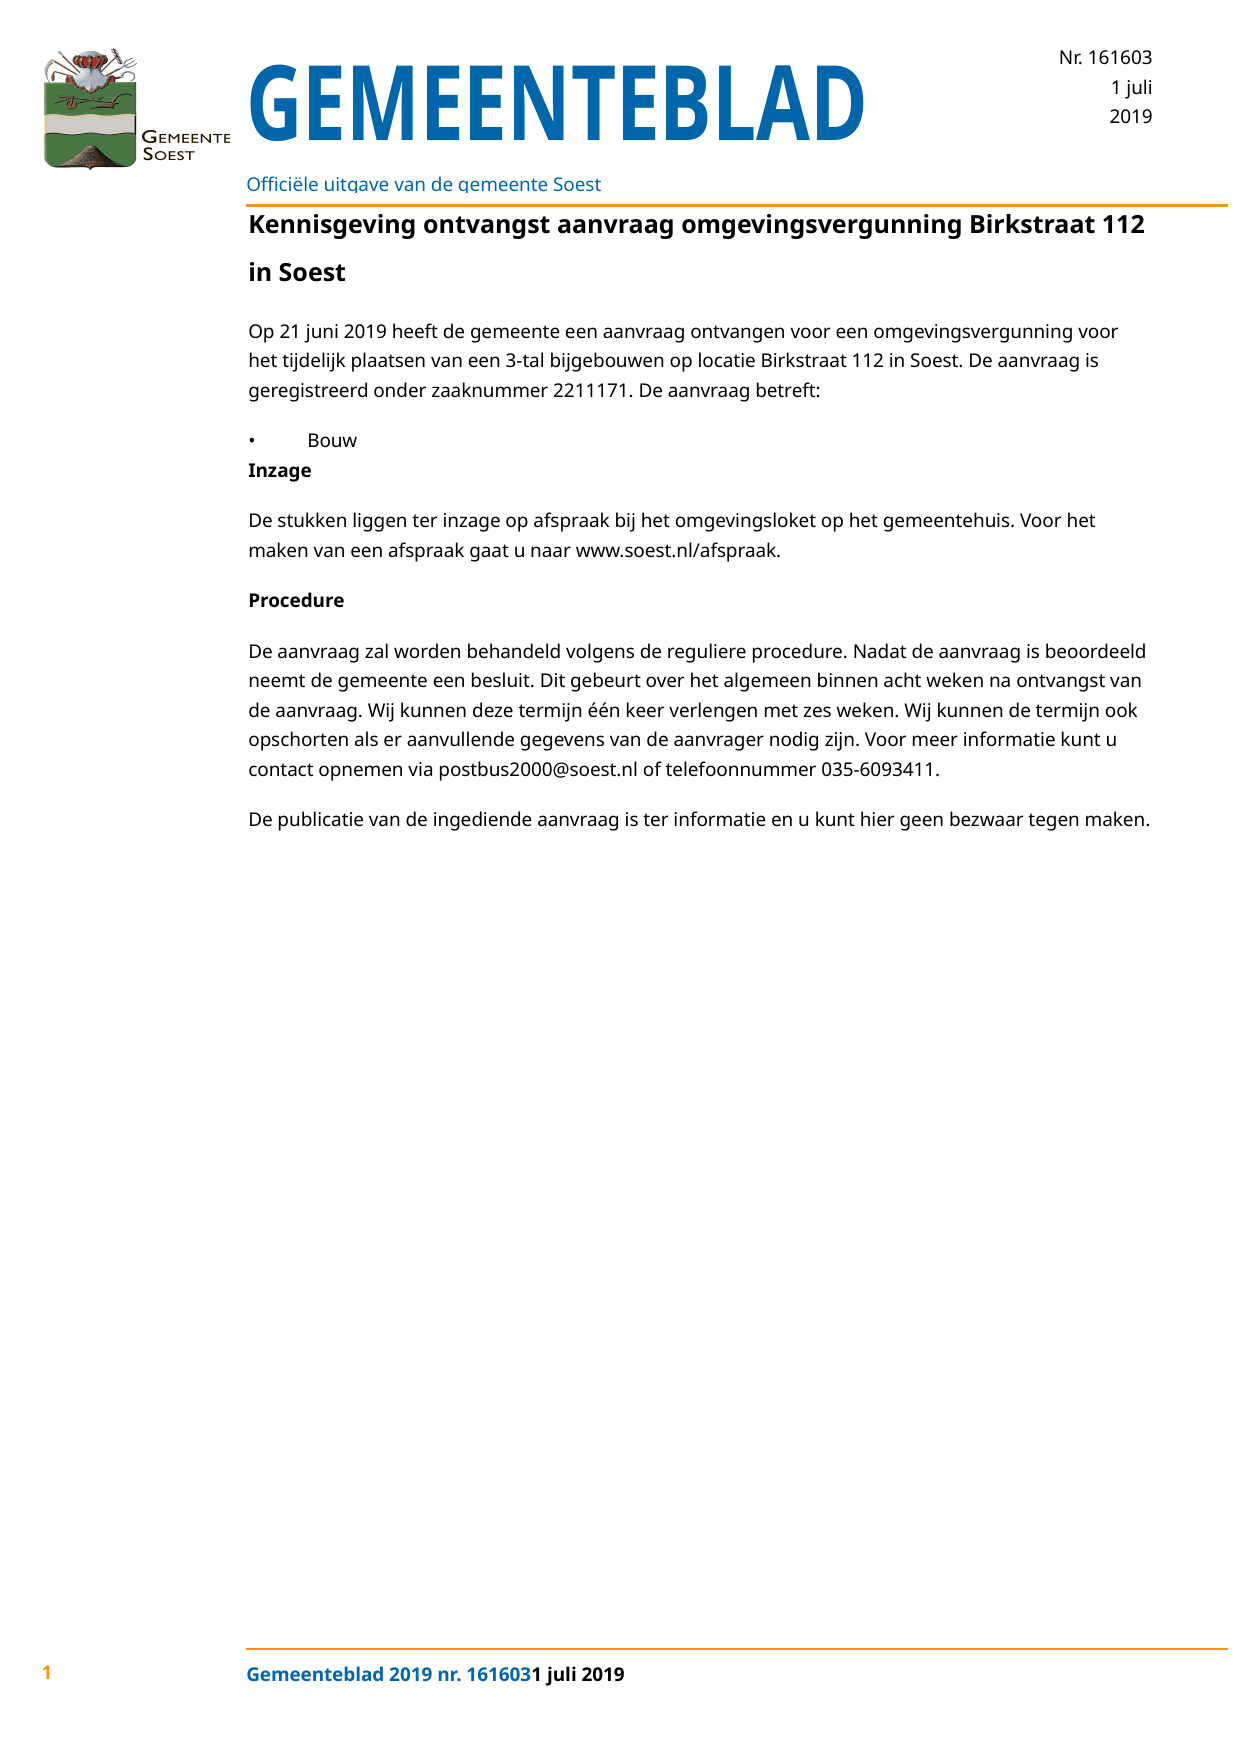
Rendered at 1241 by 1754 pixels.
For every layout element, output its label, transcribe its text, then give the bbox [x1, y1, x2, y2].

picture [41, 47, 231, 172]
text Inzage [248, 457, 1152, 483]
text Op 21 juni 2019 heeft de gemeente een aanvraag ontvangen voor een omgevingsvergunning voor het tijdelijk plaatsen van een 3-tal bijgebouwen op locatie Birkstraat 112 in Soest. De aanvraag is geregistreerd onder zaaknummer 2211171. De aanvraag betreft: [248, 318, 1152, 403]
text Procedure [248, 587, 1152, 613]
text De aanvraag zal worden behandeld volgens de reguliere procedure. Nadat de aanvraag is beoordeeld neemt de gemeente een besluit. Dit gebeurt over het algemeen binnen acht weken na ontvangst van de aanvraag. Wij kunnen deze termijn één keer verlengen met zes weken. Wij kunnen de termijn ook opschorten als er aanvullende gegevens van de aanvrager nodig zijn. Voor meer informatie kunt u contact opnemen via postbus2000@soest.nl of telefoonnummer 035-6093411. [248, 638, 1152, 782]
text De stukken liggen ter inzage op afspraak bij het omgevingsloket op het gemeentehuis. Voor het maken van een afspraak gaat u naar www.soest.nl/afspraak. [248, 507, 1152, 563]
text Kennisgeving ontvangst aanvraag omgevingsvergunning Birkstraat 112 in Soest [248, 207, 1152, 288]
text De publicatie van de ingediende aanvraag is ter informatie en u kunt hier geen bezwaar tegen maken. [248, 807, 1152, 832]
list Bouw [248, 427, 1152, 453]
